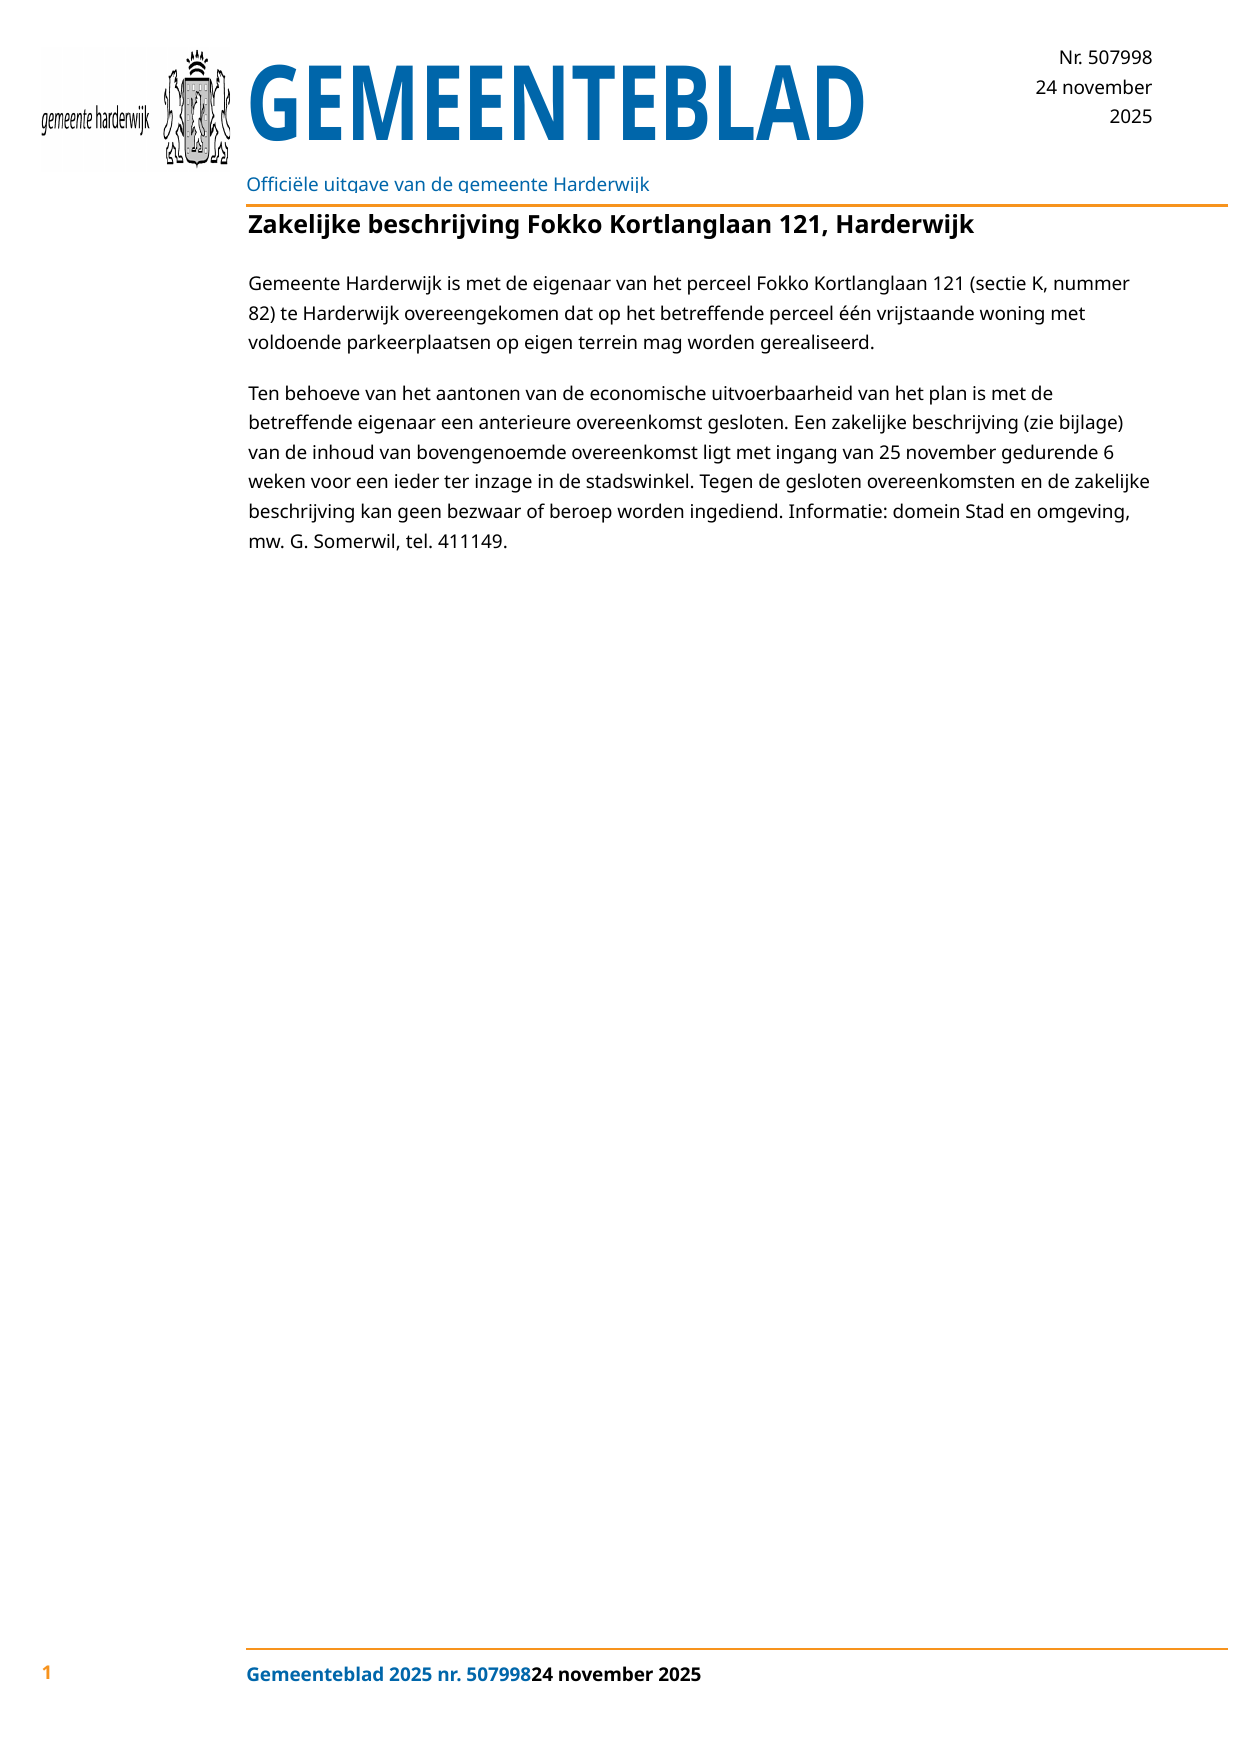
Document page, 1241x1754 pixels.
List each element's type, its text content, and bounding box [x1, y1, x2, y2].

text Gemeente Harderwijk is met de eigenaar van het perceel Fokko Kortlanglaan 121 (sectie K, nummer 82) te Harderwijk overeengekomen dat op het betreffende perceel één vrijstaande woning met voldoende parkeerplaatsen op eigen terrein mag worden gerealiseerd. [248, 270, 1152, 355]
text Ten behoeve van het aantonen van de economische uitvoerbaarheid van het plan is met de betreffende eigenaar een anterieure overeenkomst gesloten. Een zakelijke beschrijving (zie bijlage) van de inhoud van bovengenoemde overeenkomst ligt met ingang van 25 november gedurende 6 weken voor een ieder ter inzage in de stadswinkel. Tegen de gesloten overeenkomsten en de zakelijke beschrijving kan geen bezwaar of beroep worden ingediend. Informatie: domein Stad en omgeving, mw. G. Somerwil, tel. 411149. [248, 380, 1152, 553]
picture [41, 47, 231, 172]
text Zakelijke beschrijving Fokko Kortlanglaan 121, Harderwijk [248, 207, 1152, 241]
